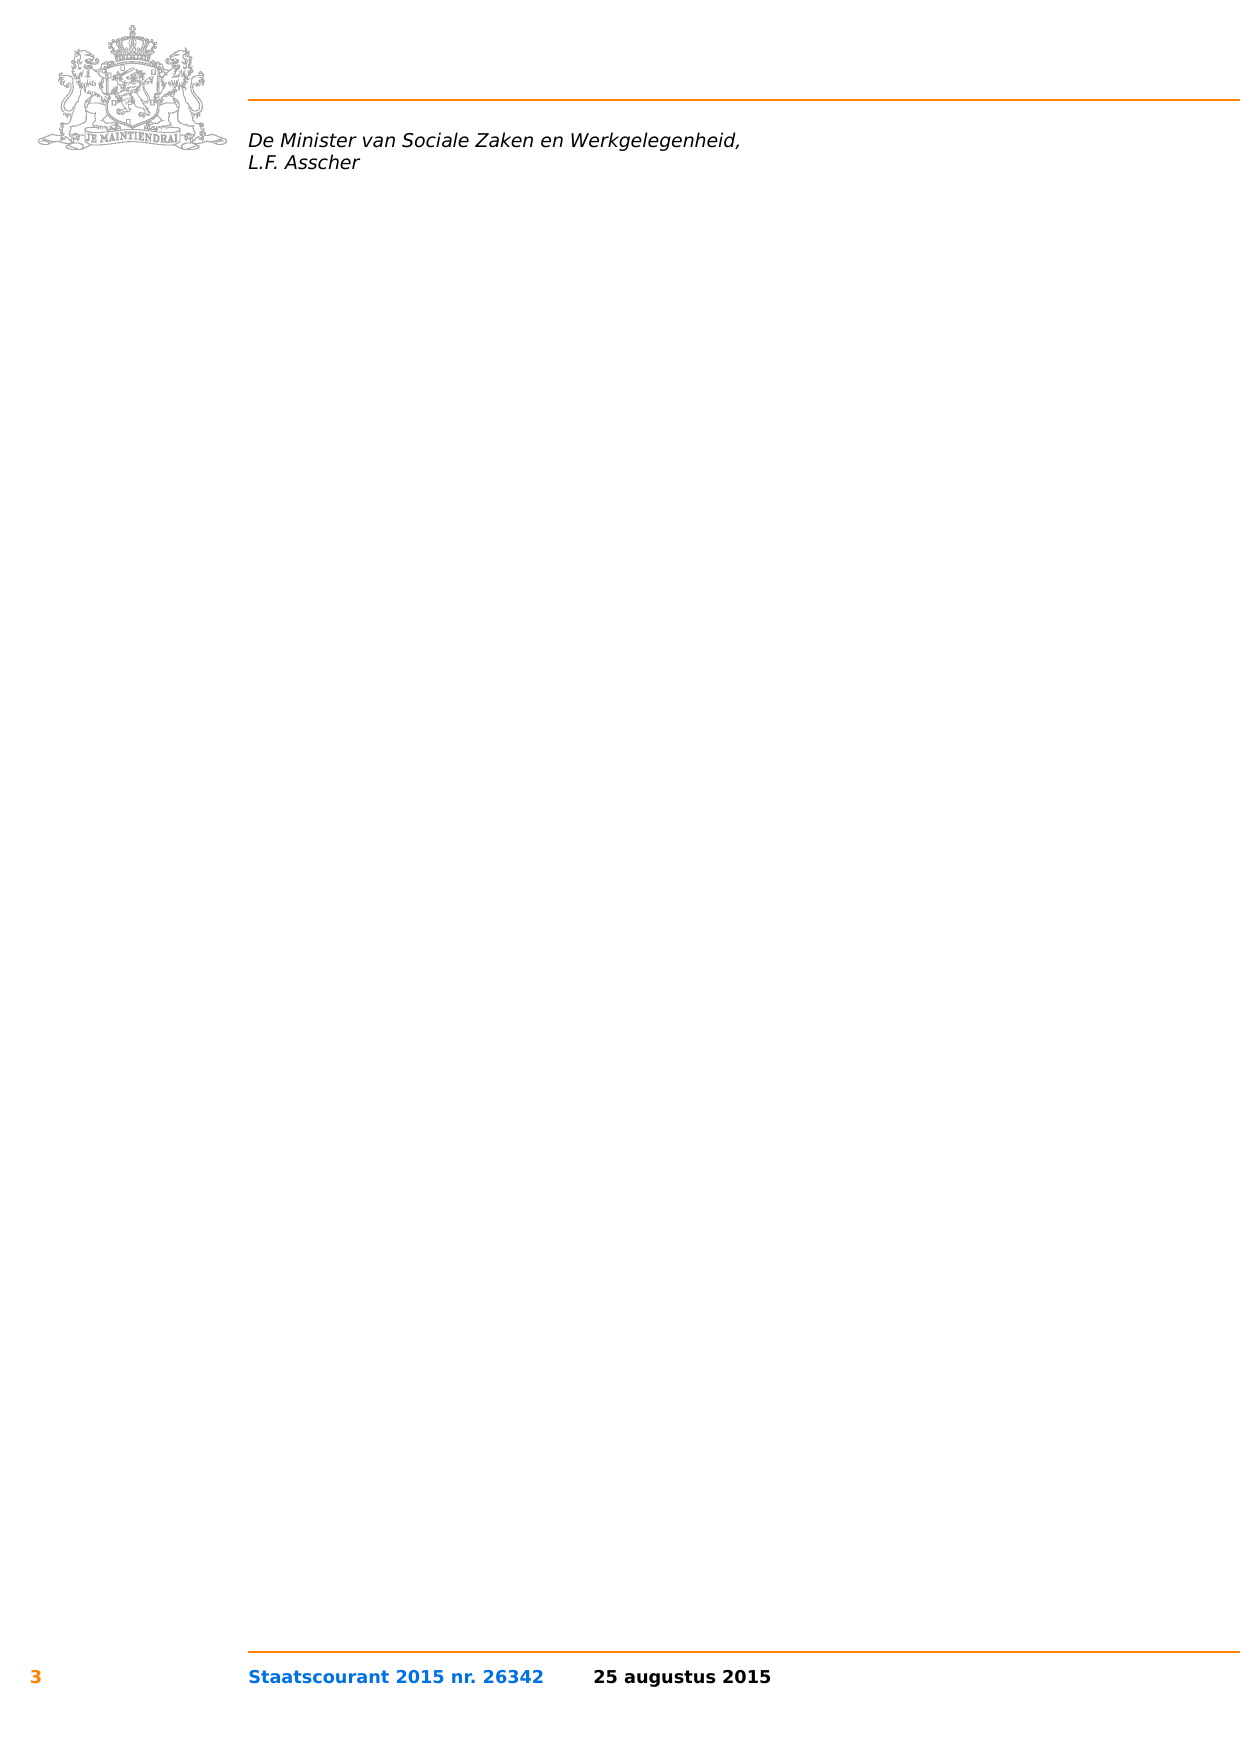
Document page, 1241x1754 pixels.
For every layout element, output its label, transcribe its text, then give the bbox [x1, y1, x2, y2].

picture [38, 25, 227, 150]
text De Minister van Sociale Zaken en Werkgelegenheid, L.F. Asscher [248, 130, 1163, 174]
